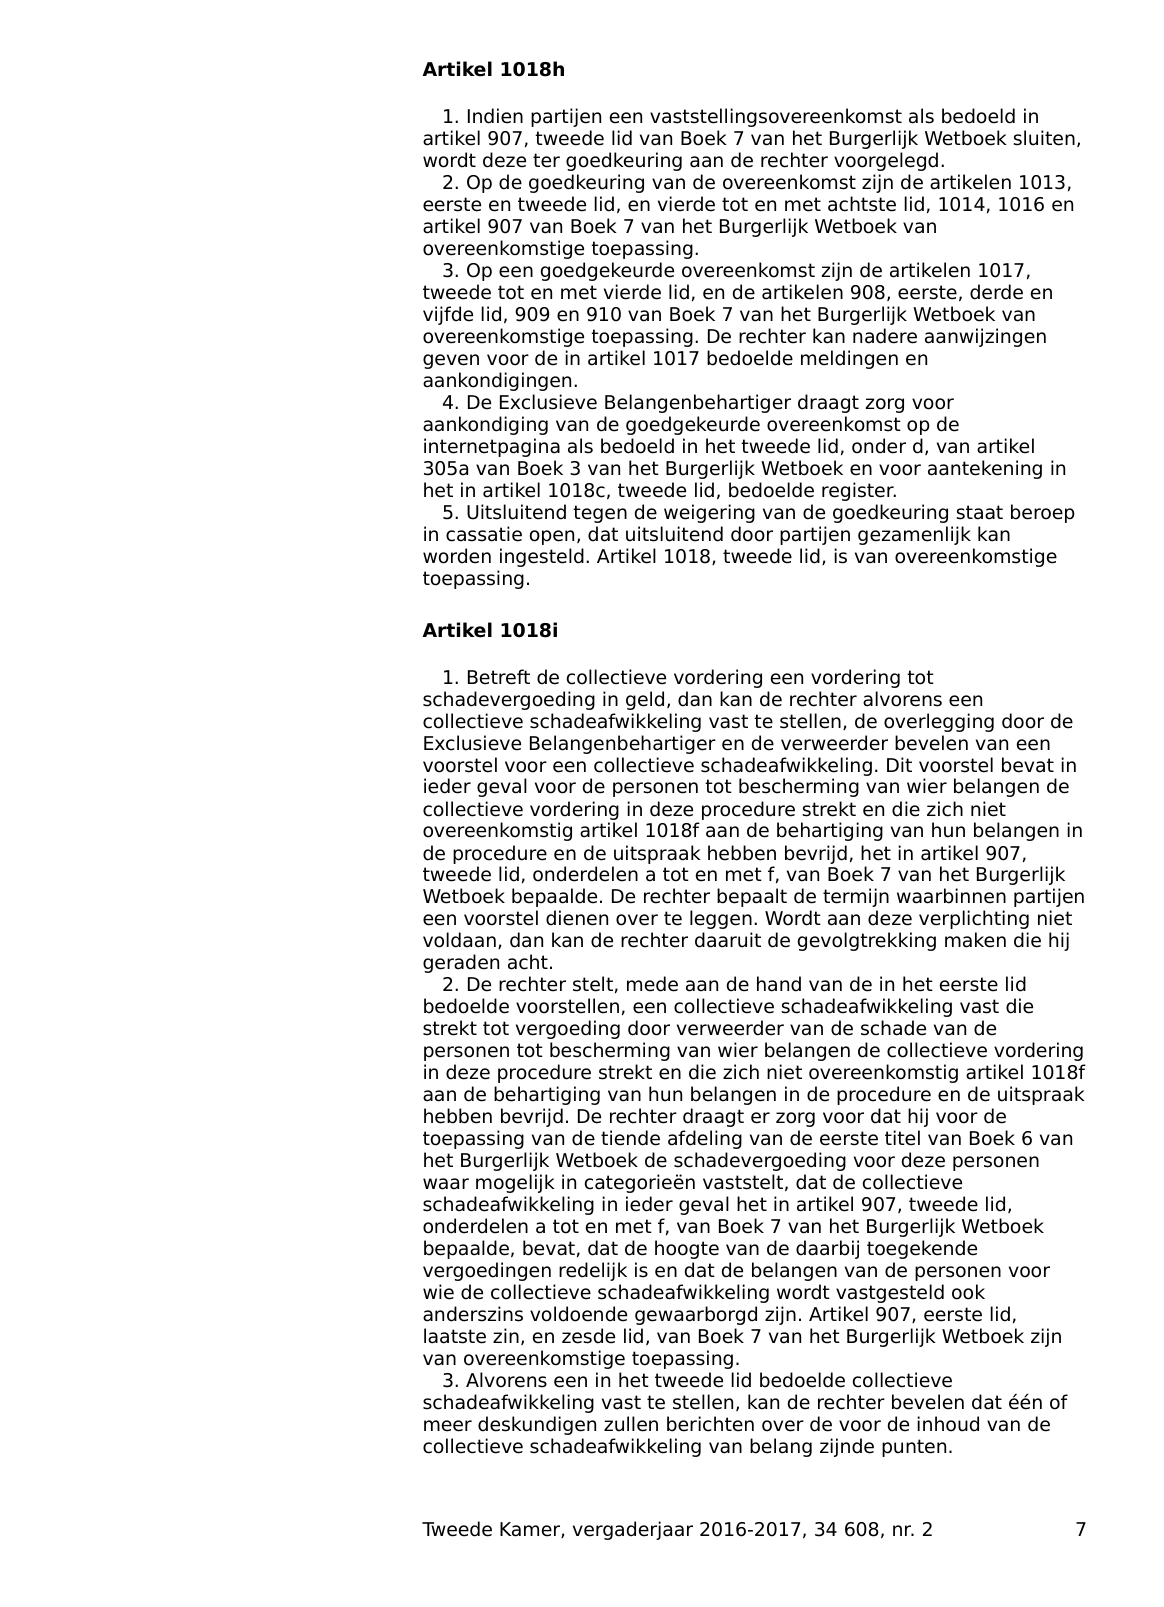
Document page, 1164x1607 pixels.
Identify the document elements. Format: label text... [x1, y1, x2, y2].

text 2. Op de goedkeuring van de overeenkomst zijn de artikelen 1013, eerste en tweede lid, en vierde tot en met achtste lid, 1014, 1016 en artikel 907 van Boek 7 van het Burgerlijk Wetboek van overeenkomstige toepassing. [422, 172, 1087, 260]
text 1. Indien partijen een vaststellingsovereenkomst als bedoeld in artikel 907, tweede lid van Boek 7 van het Burgerlijk Wetboek sluiten, wordt deze ter goedkeuring aan de rechter voorgelegd. [422, 106, 1087, 172]
text 3. Op een goedgekeurde overeenkomst zijn de artikelen 1017, tweede tot en met vierde lid, en de artikelen 908, eerste, derde en vijfde lid, 909 en 910 van Boek 7 van het Burgerlijk Wetboek van overeenkomstige toepassing. De rechter kan nadere aanwijzingen geven voor de in artikel 1017 bedoelde meldingen en aankondigingen. [422, 260, 1087, 392]
text 1. Betreft de collectieve vordering een vordering tot schadevergoeding in geld, dan kan de rechter alvorens een collectieve schadeafwikkeling vast te stellen, de overlegging door de Exclusieve Belangenbehartiger en de verweerder bevelen van een voorstel voor een collectieve schadeafwikkeling. Dit voorstel bevat in ieder geval voor de personen tot bescherming van wier belangen de collectieve vordering in deze procedure strekt en die zich niet overeenkomstig artikel 1018f aan de behartiging van hun belangen in de procedure en de uitspraak hebben bevrijd, het in artikel 907, tweede lid, onderdelen a tot en met f, van Boek 7 van het Burgerlijk Wetboek bepaalde. De rechter bepaalt de termijn waarbinnen partijen een voorstel dienen over te leggen. Wordt aan deze verplichting niet voldaan, dan kan de rechter daaruit de gevolgtrekking maken die hij geraden acht. [422, 667, 1087, 974]
text 2. De rechter stelt, mede aan de hand van de in het eerste lid bedoelde voorstellen, een collectieve schadeafwikkeling vast die strekt tot vergoeding door verweerder van de schade van de personen tot bescherming van wier belangen de collectieve vordering in deze procedure strekt en die zich niet overeenkomstig artikel 1018f aan de behartiging van hun belangen in de procedure en de uitspraak hebben bevrijd. De rechter draagt er zorg voor dat hij voor de toepassing van de tiende afdeling van de eerste titel van Boek 6 van het Burgerlijk Wetboek de schadevergoeding voor deze personen waar mogelijk in categorieën vaststelt, dat de collectieve schadeafwikkeling in ieder geval het in artikel 907, tweede lid, onderdelen a tot en met f, van Boek 7 van het Burgerlijk Wetboek bepaalde, bevat, dat de hoogte van de daarbij toegekende vergoedingen redelijk is en dat de belangen van de personen voor wie de collectieve schadeafwikkeling wordt vastgesteld ook anderszins voldoende gewaarborgd zijn. Artikel 907, eerste lid, laatste zin, en zesde lid, van Boek 7 van het Burgerlijk Wetboek zijn van overeenkomstige toepassing. [422, 974, 1087, 1370]
text 5. Uitsluitend tegen de weigering van de goedkeuring staat beroep in cassatie open, dat uitsluitend door partijen gezamenlijk kan worden ingesteld. Artikel 1018, tweede lid, is van overeenkomstige toepassing. [422, 502, 1087, 589]
subtitle Artikel 1018i [422, 619, 1087, 642]
text 4. De Exclusieve Belangenbehartiger draagt zorg voor aankondiging van de goedgekeurde overeenkomst op de internetpagina als bedoeld in het tweede lid, onder d, van artikel 305a van Boek 3 van het Burgerlijk Wetboek en voor aantekening in het in artikel 1018c, tweede lid, bedoelde register. [422, 392, 1087, 502]
subtitle Artikel 1018h [422, 59, 1087, 81]
text 3. Alvorens een in het tweede lid bedoelde collectieve schadeafwikkeling vast te stellen, kan de rechter bevelen dat één of meer deskundigen zullen berichten over de voor de inhoud van de collectieve schadeafwikkeling van belang zijnde punten. [422, 1370, 1087, 1458]
